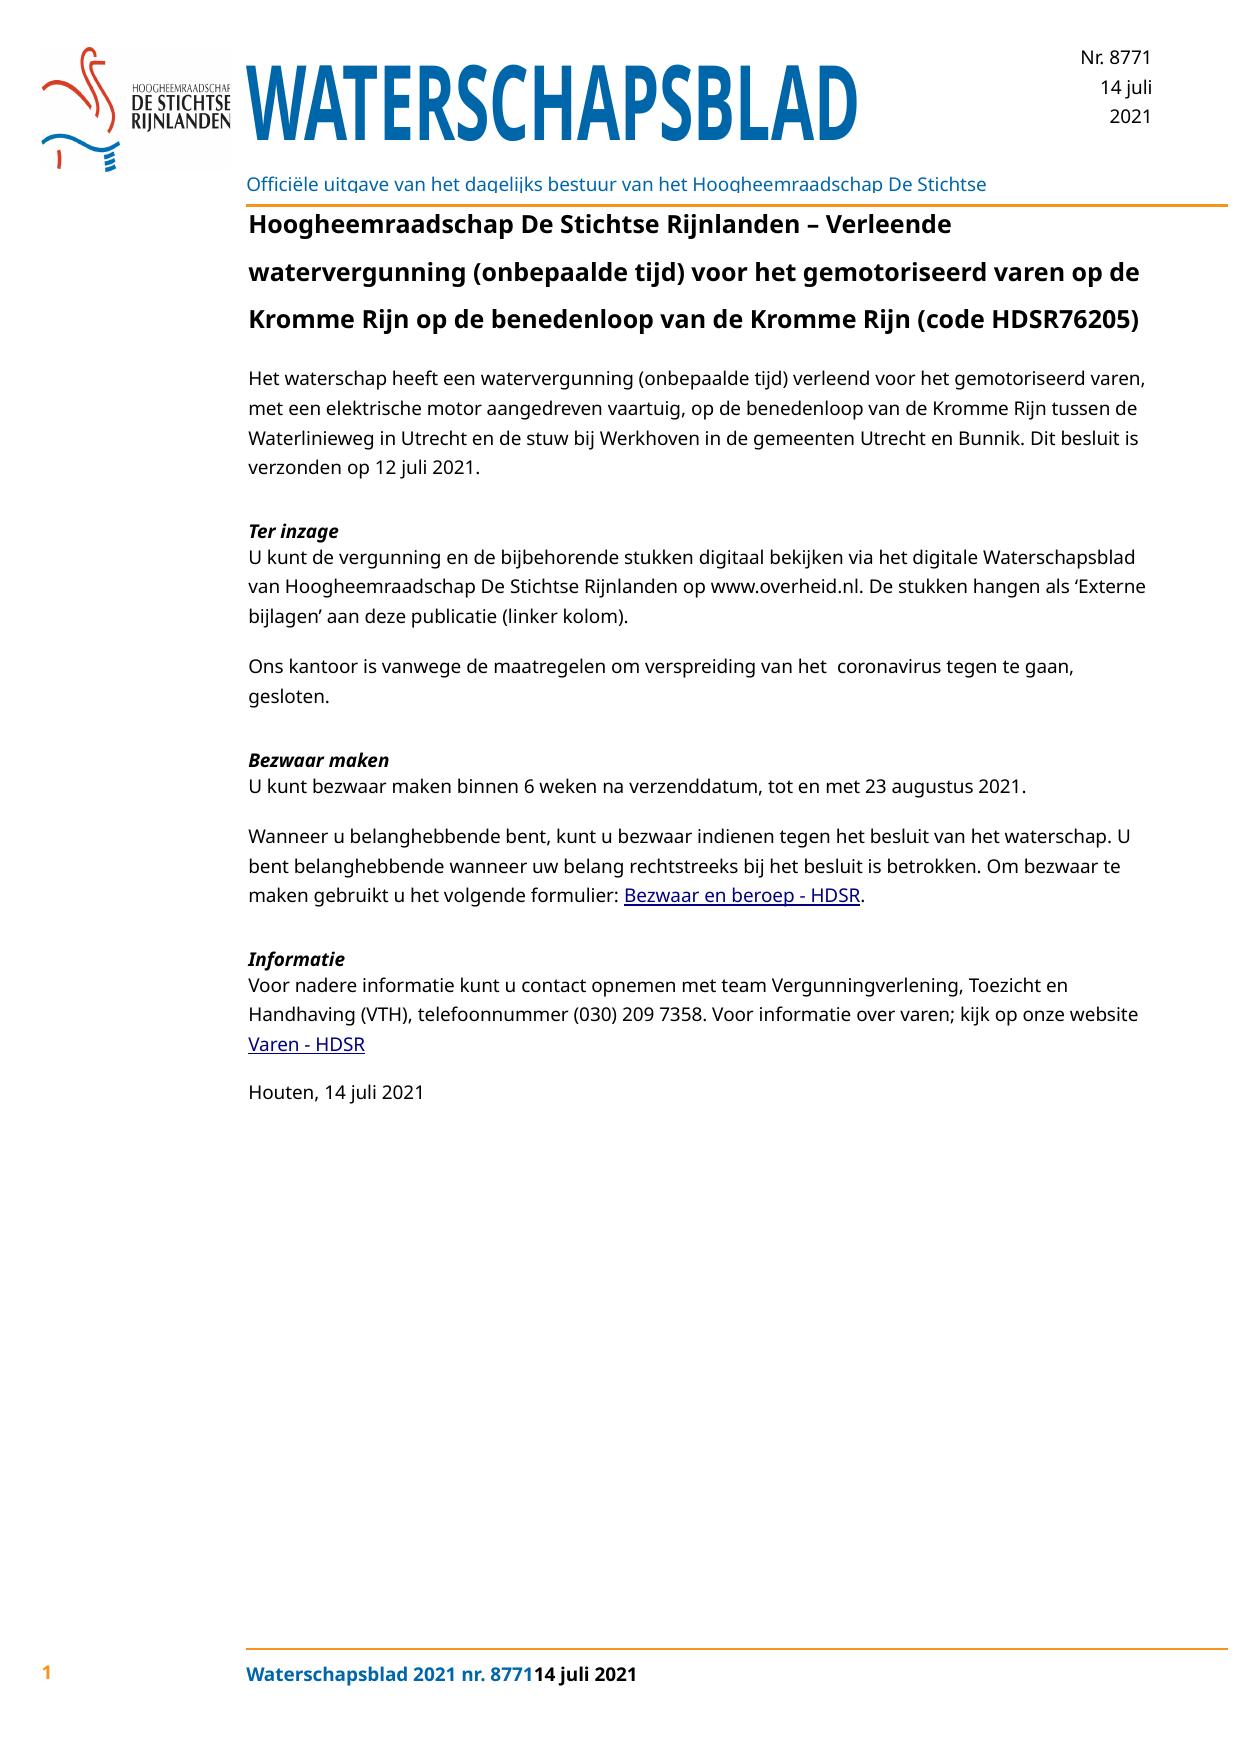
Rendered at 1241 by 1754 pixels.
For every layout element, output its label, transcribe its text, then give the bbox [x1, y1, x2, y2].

text Ter inzage [248, 518, 1152, 544]
text Houten, 14 juli 2021 [248, 1079, 1152, 1105]
text Wanneer u belanghebbende bent, kunt u bezwaar indienen tegen het besluit van het waterschap. U bent belanghebbende wanneer uw belang rechtstreeks bij het besluit is betrokken. Om bezwaar te maken gebruikt u het volgende formulier: Bezwaar en beroep - HDSR. [248, 823, 1152, 908]
text Hoogheemraadschap De Stichtse Rijnlanden – Verleende watervergunning (onbepaalde tijd) voor het gemotoriseerd varen op de Kromme Rijn op de benedenloop van de Kromme Rijn (code HDSR76205) [248, 207, 1152, 336]
text Het waterschap heeft een watervergunning (onbepaalde tijd) verleend voor het gemotoriseerd varen, met een elektrische motor aangedreven vaartuig, op de benedenloop van de Kromme Rijn tussen de Waterlinieweg in Utrecht en de stuw bij Werkhoven in de gemeenten Utrecht en Bunnik. Dit besluit is verzonden op 12 juli 2021. [248, 366, 1152, 480]
text Voor nadere informatie kunt u contact opnemen met team Vergunningverlening, Toezicht en Handhaving (VTH), telefoonnummer (030) 209 7358. Voor informatie over varen; kijk op onze website Varen - HDSR [248, 972, 1152, 1057]
text U kunt bezwaar maken binnen 6 weken na verzenddatum, tot en met 23 augustus 2021. [248, 773, 1152, 798]
text Ons kantoor is vanwege de maatregelen om verspreiding van het coronavirus tegen te gaan, gesloten. [248, 653, 1152, 709]
text Bezwaar maken [248, 747, 1152, 773]
text U kunt de vergunning en de bijbehorende stukken digitaal bekijken via het digitale Waterschapsblad van Hoogheemraadschap De Stichtse Rijnlanden op www.overheid.nl. De stukken hangen als ‘Externe bijlagen’ aan deze publicatie (linker kolom). [248, 544, 1152, 629]
picture [41, 47, 231, 172]
text Informatie [248, 946, 1152, 972]
